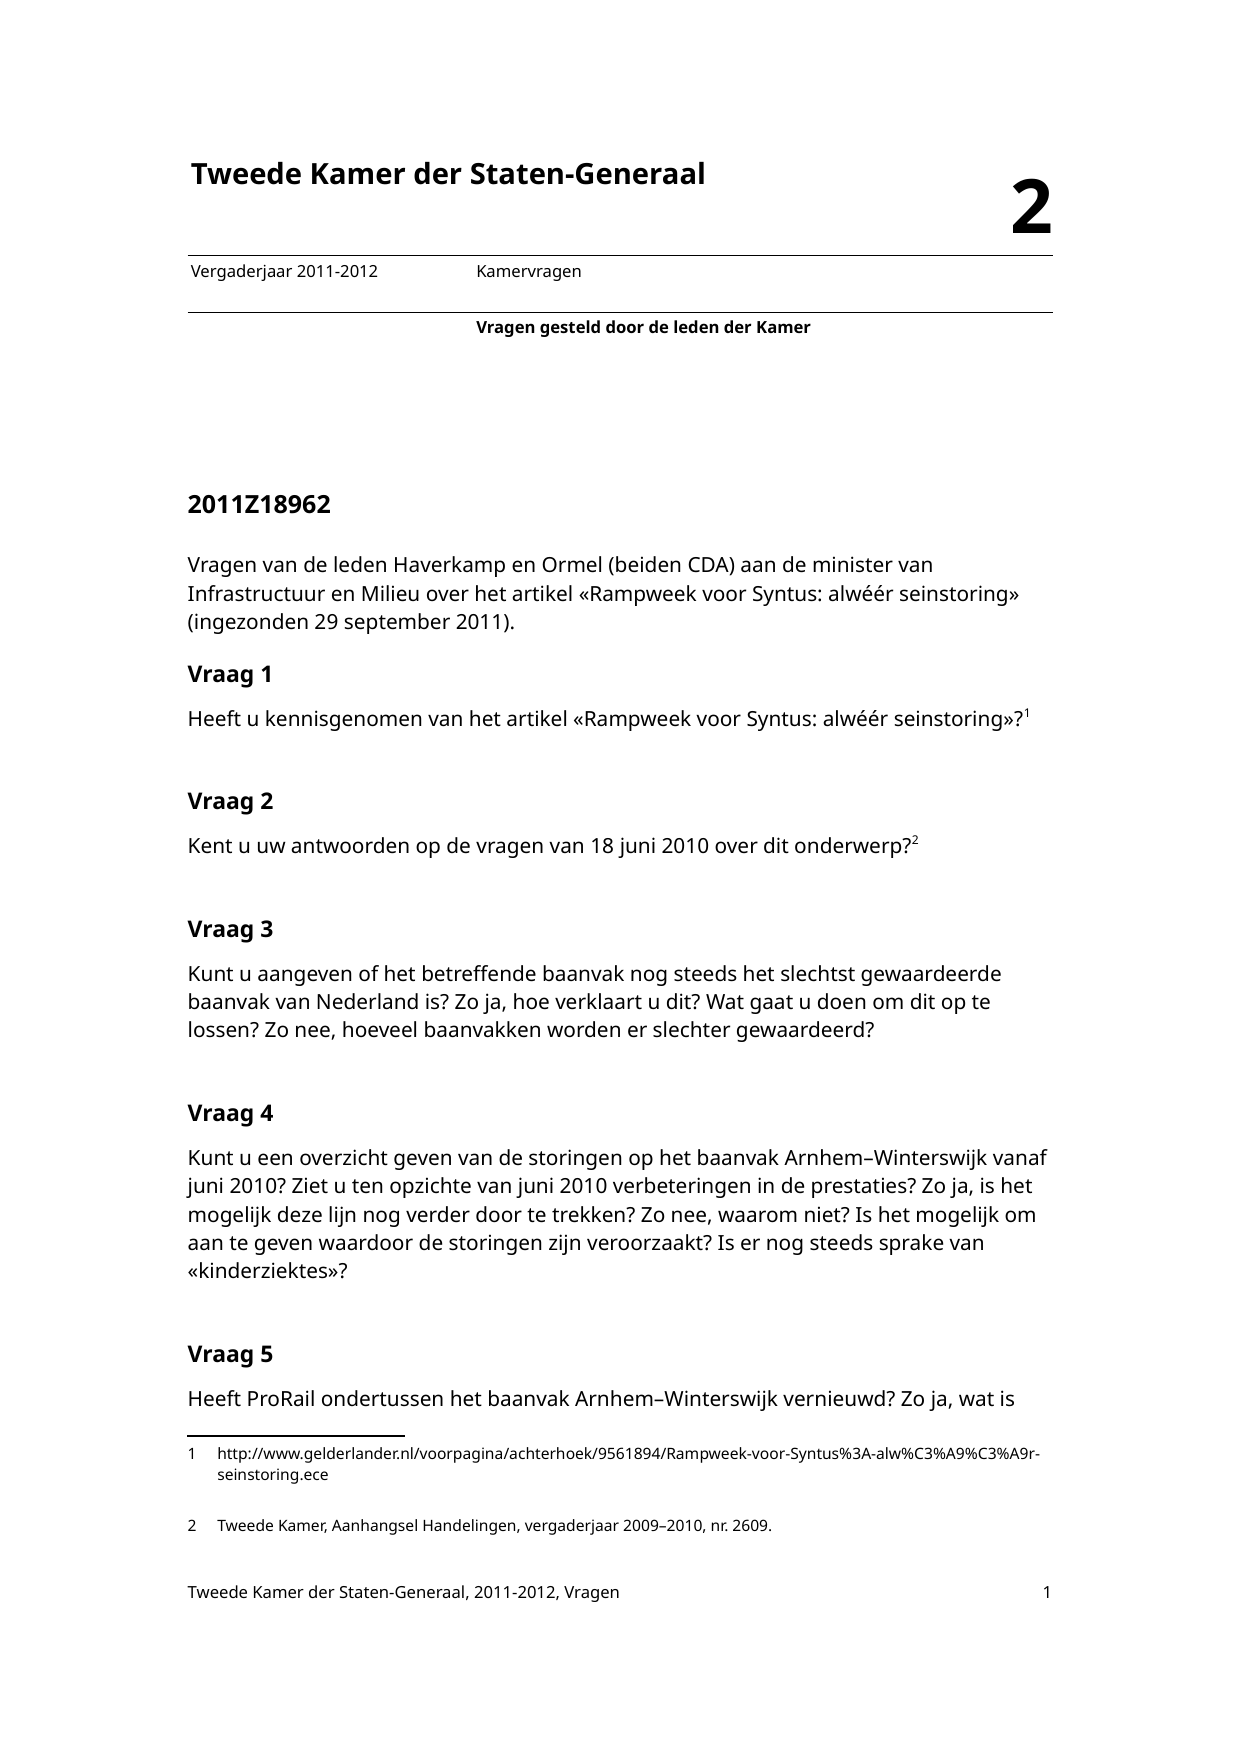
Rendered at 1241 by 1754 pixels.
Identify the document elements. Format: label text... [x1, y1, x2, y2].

text Heeft ProRail ondertussen het baanvak Arnhem–Winterswijk vernieuwd? Zo ja, wat is [187, 1384, 1053, 1412]
text Kunt u aangeven of het betreffende baanvak nog steeds het slechtst gewaardeerde baanvak van Nederland is? Zo ja, hoe verklaart u dit? Wat gaat u doen om dit op te lossen? Zo nee, hoeveel baanvakken worden er slechter gewaardeerd? [187, 959, 1053, 1044]
table_cell [188, 313, 473, 339]
subtitle Vraag 2 [187, 785, 1053, 817]
text Kunt u een overzicht geven van de storingen op het baanvak Arnhem–Winterswijk vanaf juni 2010? Ziet u ten opzichte van juni 2010 verbeteringen in de prestaties? Zo ja, is het mogelijk deze lijn nog verder door te trekken? Zo nee, waarom niet? Is het mogelijk om aan te geven waardoor de storingen zijn veroorzaakt? Is er nog steeds sprake van «kinderziektes»? [187, 1143, 1053, 1285]
table_cell Vergaderjaar 2011-2012 [188, 256, 473, 312]
text Heeft u kennisgenomen van het artikel «Rampweek voor Syntus: alwéér seinstoring»? [187, 704, 1053, 733]
subtitle Vraag 4 [187, 1097, 1053, 1128]
subtitle Vraag 1 [187, 658, 1053, 689]
table_cell Vragen gesteld door de leden der Kamer [473, 313, 1053, 339]
table_header Tweede Kamer der Staten-Generaal [188, 150, 879, 255]
subtitle Vraag 3 [187, 912, 1053, 944]
table_cell Kamervragen [473, 256, 1053, 312]
text http://www.gelderlander.nl/voorpagina/achterhoek/9561894/Rampweek-voor-Syntus%3A-alw%C3%A9%C3%A9r-seinstoring.ece [187, 1421, 1053, 1478]
text Kent u uw antwoorden op de vragen van 18 juni 2010 over dit onderwerp? [187, 832, 1053, 860]
text Tweede Kamer, Aanhangsel Handelingen, vergaderjaar 2009–2010, nr. 2609. [187, 1508, 1053, 1536]
text Vragen van de leden Haverkamp en Ormel (beiden CDA) aan de minister van Infrastructuur en Milieu over het artikel «Rampweek voor Syntus: alwéér seinstoring» (ingezonden 29 september 2011). [187, 550, 1053, 636]
text 2011Z18962 [187, 487, 1053, 521]
table_header 2 [880, 150, 1053, 255]
subtitle Vraag 5 [187, 1337, 1053, 1369]
